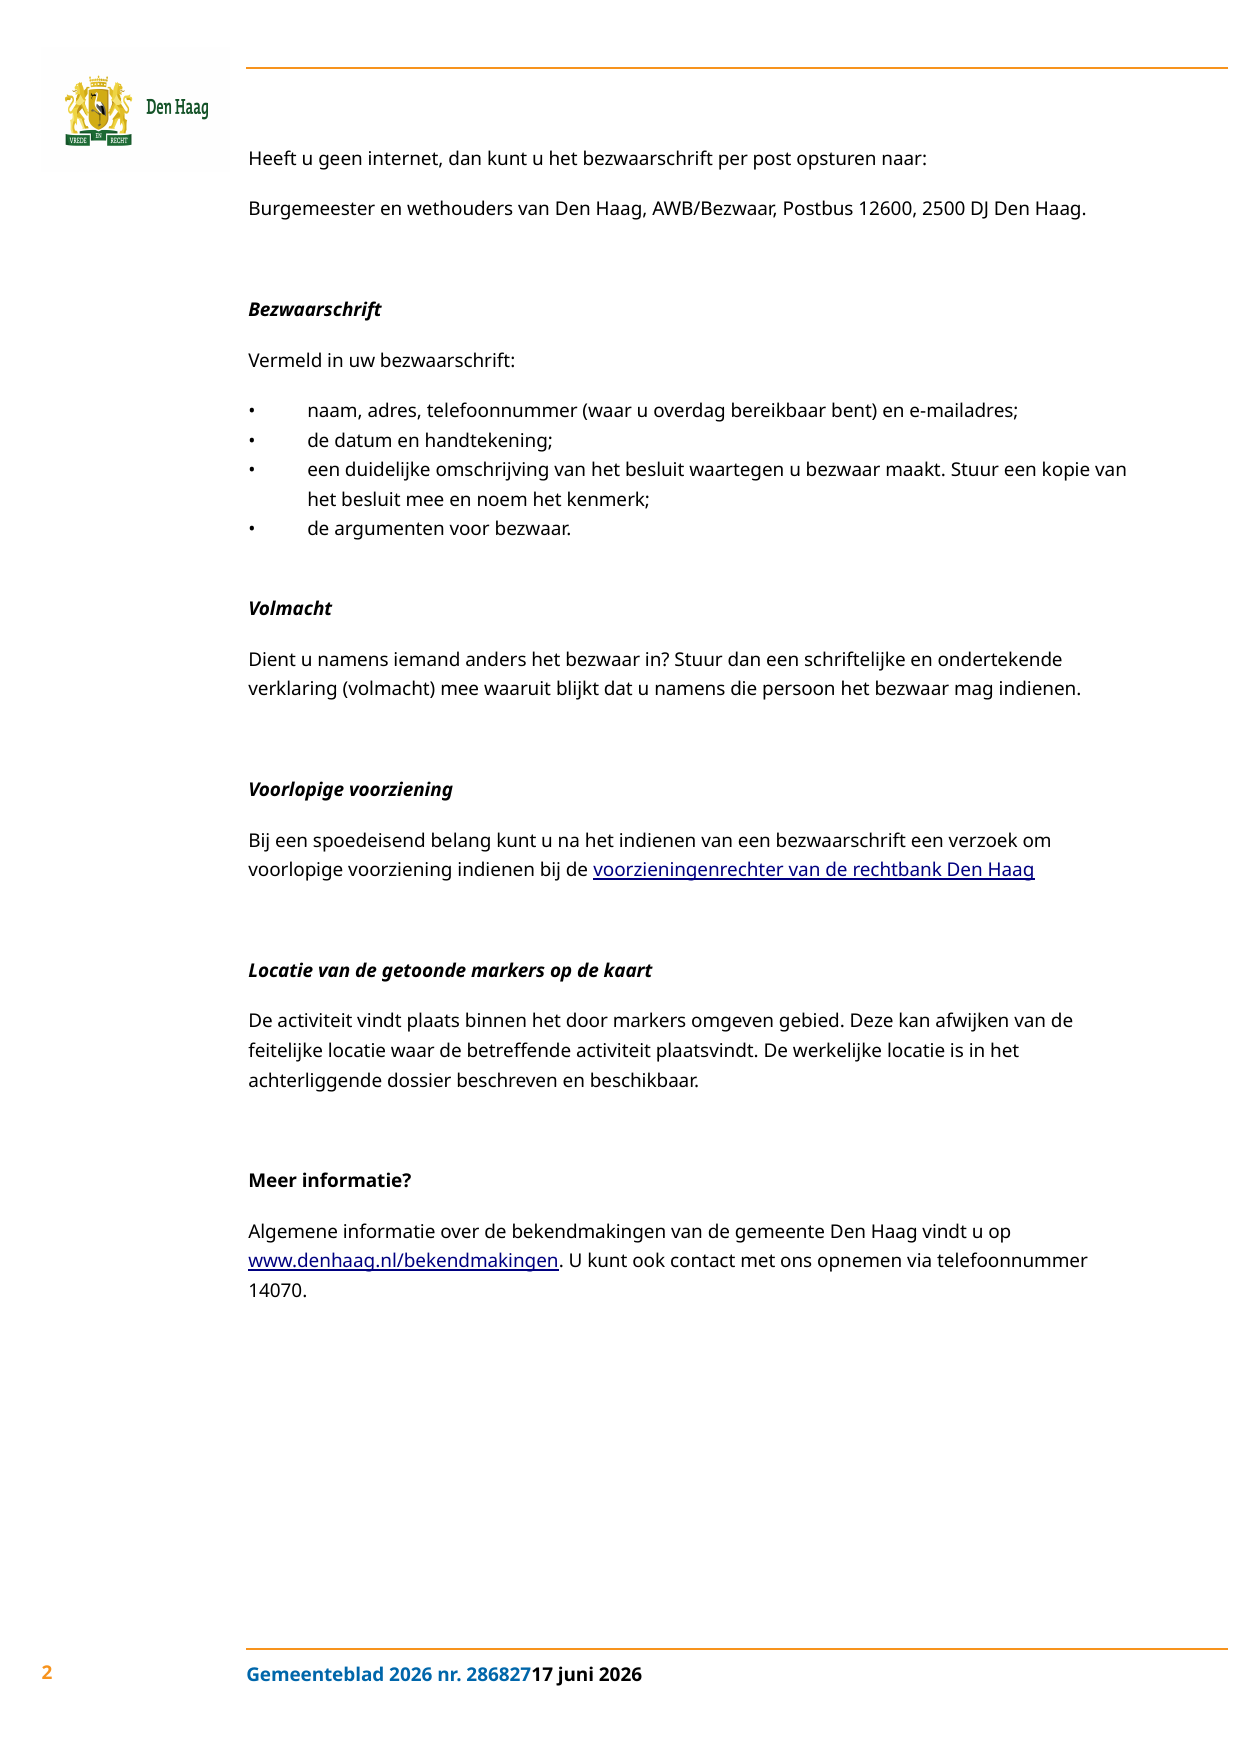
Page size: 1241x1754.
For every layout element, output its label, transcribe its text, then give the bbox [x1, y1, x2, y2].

picture [41, 47, 231, 172]
list een duidelijke omschrijving van het besluit waartegen u bezwaar maakt. Stuur een kopie van het besluit mee en noem het kenmerk; [248, 456, 1152, 512]
text Bij een spoedeisend belang kunt u na het indienen van een bezwaarschrift een verzoek om voorlopige voorziening indienen bij de voorzieningenrechter van de rechtbank Den Haag [248, 827, 1152, 882]
text Meer informatie? [248, 1168, 1152, 1193]
list naam, adres, telefoonnummer (waar u overdag bereikbaar bent) en e-mailadres; [248, 397, 1152, 423]
text De activiteit vindt plaats binnen het door markers omgeven gebied. Deze kan afwijken van de feitelijke locatie waar de betreffende activiteit plaatsvindt. De werkelijke locatie is in het achterliggende dossier beschreven en beschikbaar. [248, 1008, 1152, 1093]
text Heeft u geen internet, dan kunt u het bezwaarschrift per post opsturen naar: [248, 145, 1152, 171]
text Bezwaarschrift [248, 296, 1152, 322]
text Burgemeester en wethouders van Den Haag, AWB/Bezwaar, Postbus 12600, 2500 DJ Den Haag. [248, 196, 1152, 221]
text Vermeld in uw bezwaarschrift: [248, 347, 1152, 373]
text Volmacht [248, 596, 1152, 621]
list de datum en handtekening; [248, 427, 1152, 453]
text Locatie van de getoonde markers op de kaart [248, 957, 1152, 983]
text Dient u namens iemand anders het bezwaar in? Stuur dan een schriftelijke en ondertekende verklaring (volmacht) mee waaruit blijkt dat u namens die persoon het bezwaar mag indienen. [248, 646, 1152, 701]
text Voorlopige voorziening [248, 776, 1152, 802]
text Algemene informatie over de bekendmakingen van de gemeente Den Haag vindt u op www.denhaag.nl/bekendmakingen. U kunt ook contact met ons opnemen via telefoonnummer 14070. [248, 1218, 1152, 1303]
list de argumenten voor bezwaar. [248, 516, 1152, 541]
